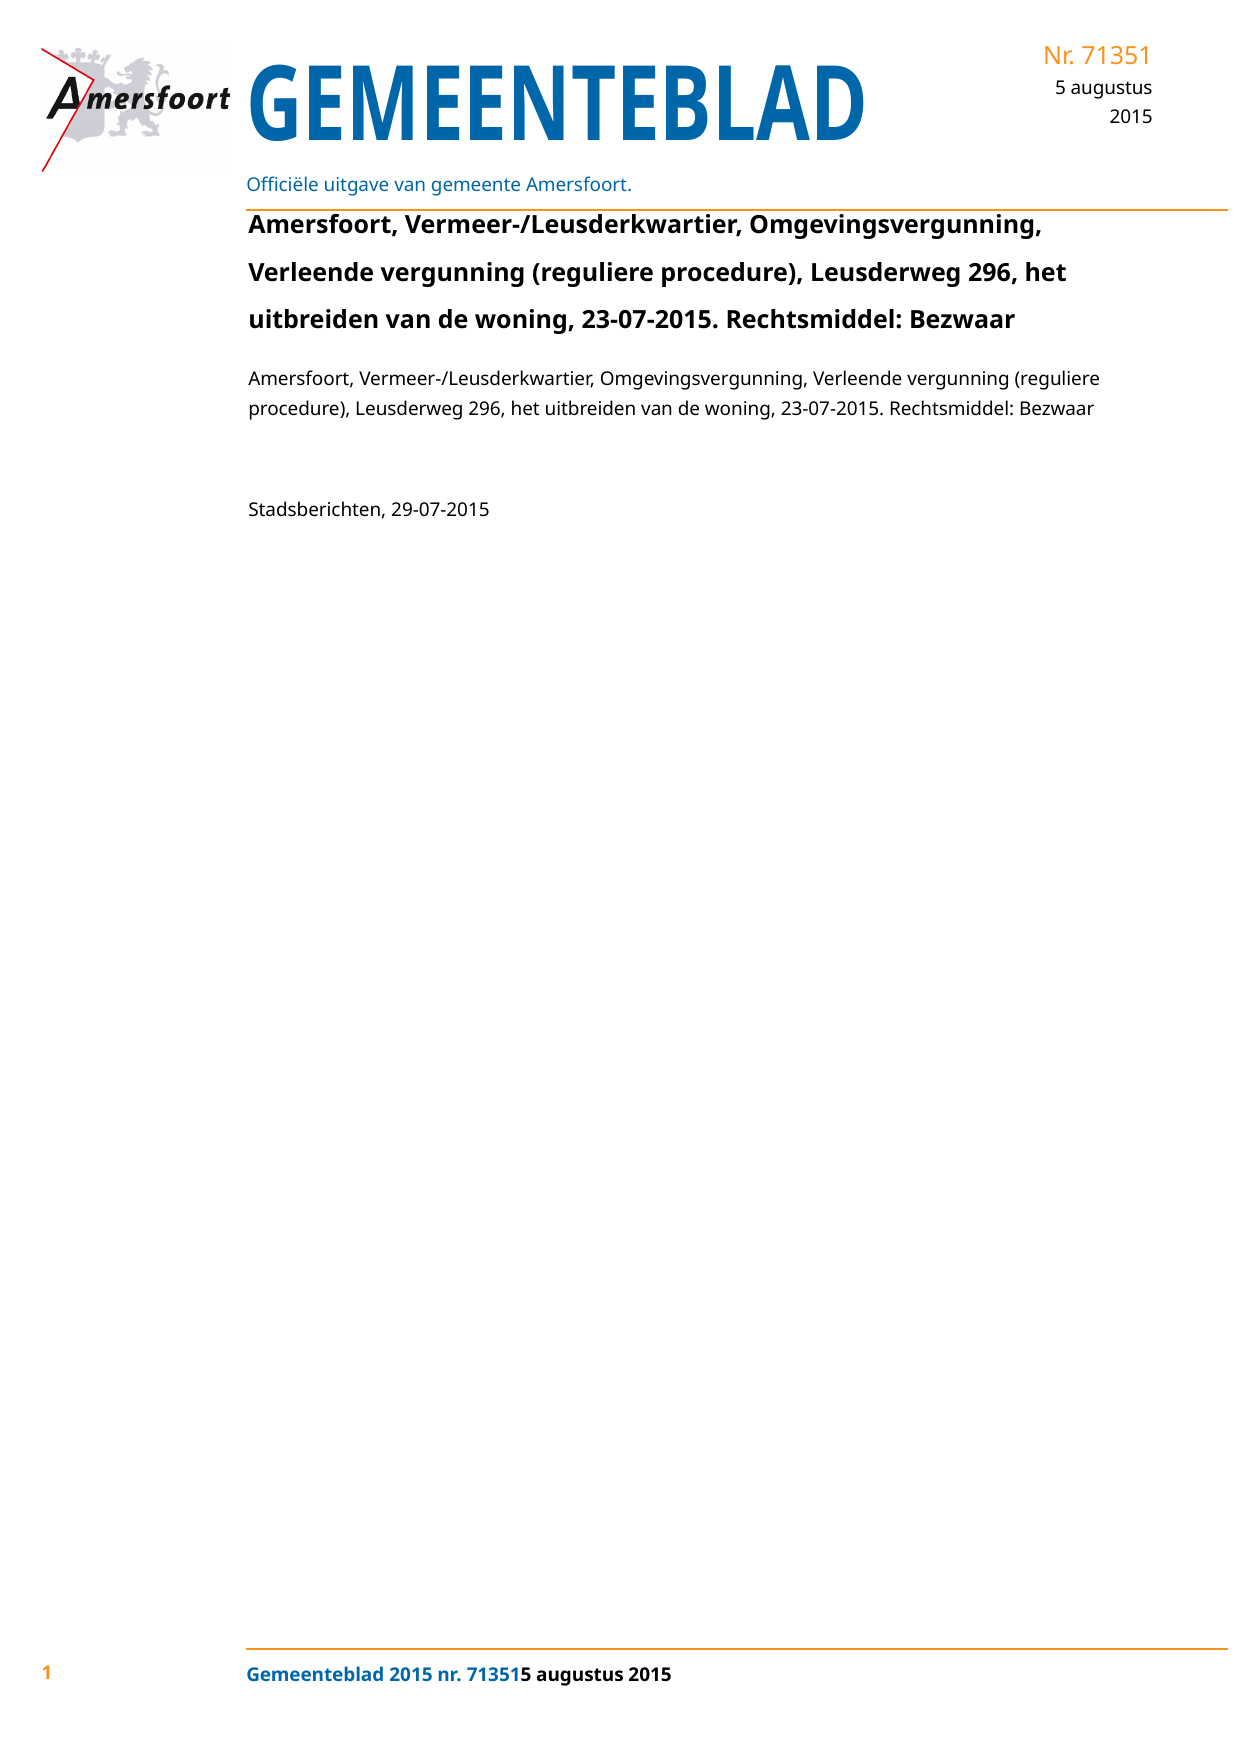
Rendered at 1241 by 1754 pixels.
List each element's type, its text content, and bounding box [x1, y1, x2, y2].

text Stadsberichten, 29-07-2015 [248, 496, 1152, 522]
text Amersfoort, Vermeer-/Leusderkwartier, Omgevingsvergunning, Verleende vergunning (reguliere procedure), Leusderweg 296, het uitbreiden van de woning, 23-07-2015. Rechtsmiddel: Bezwaar [248, 211, 1152, 336]
text Amersfoort, Vermeer-/Leusderkwartier, Omgevingsvergunning, Verleende vergunning (reguliere procedure), Leusderweg 296, het uitbreiden van de woning, 23-07-2015. Rechtsmiddel: Bezwaar [248, 366, 1152, 421]
picture [41, 47, 231, 172]
